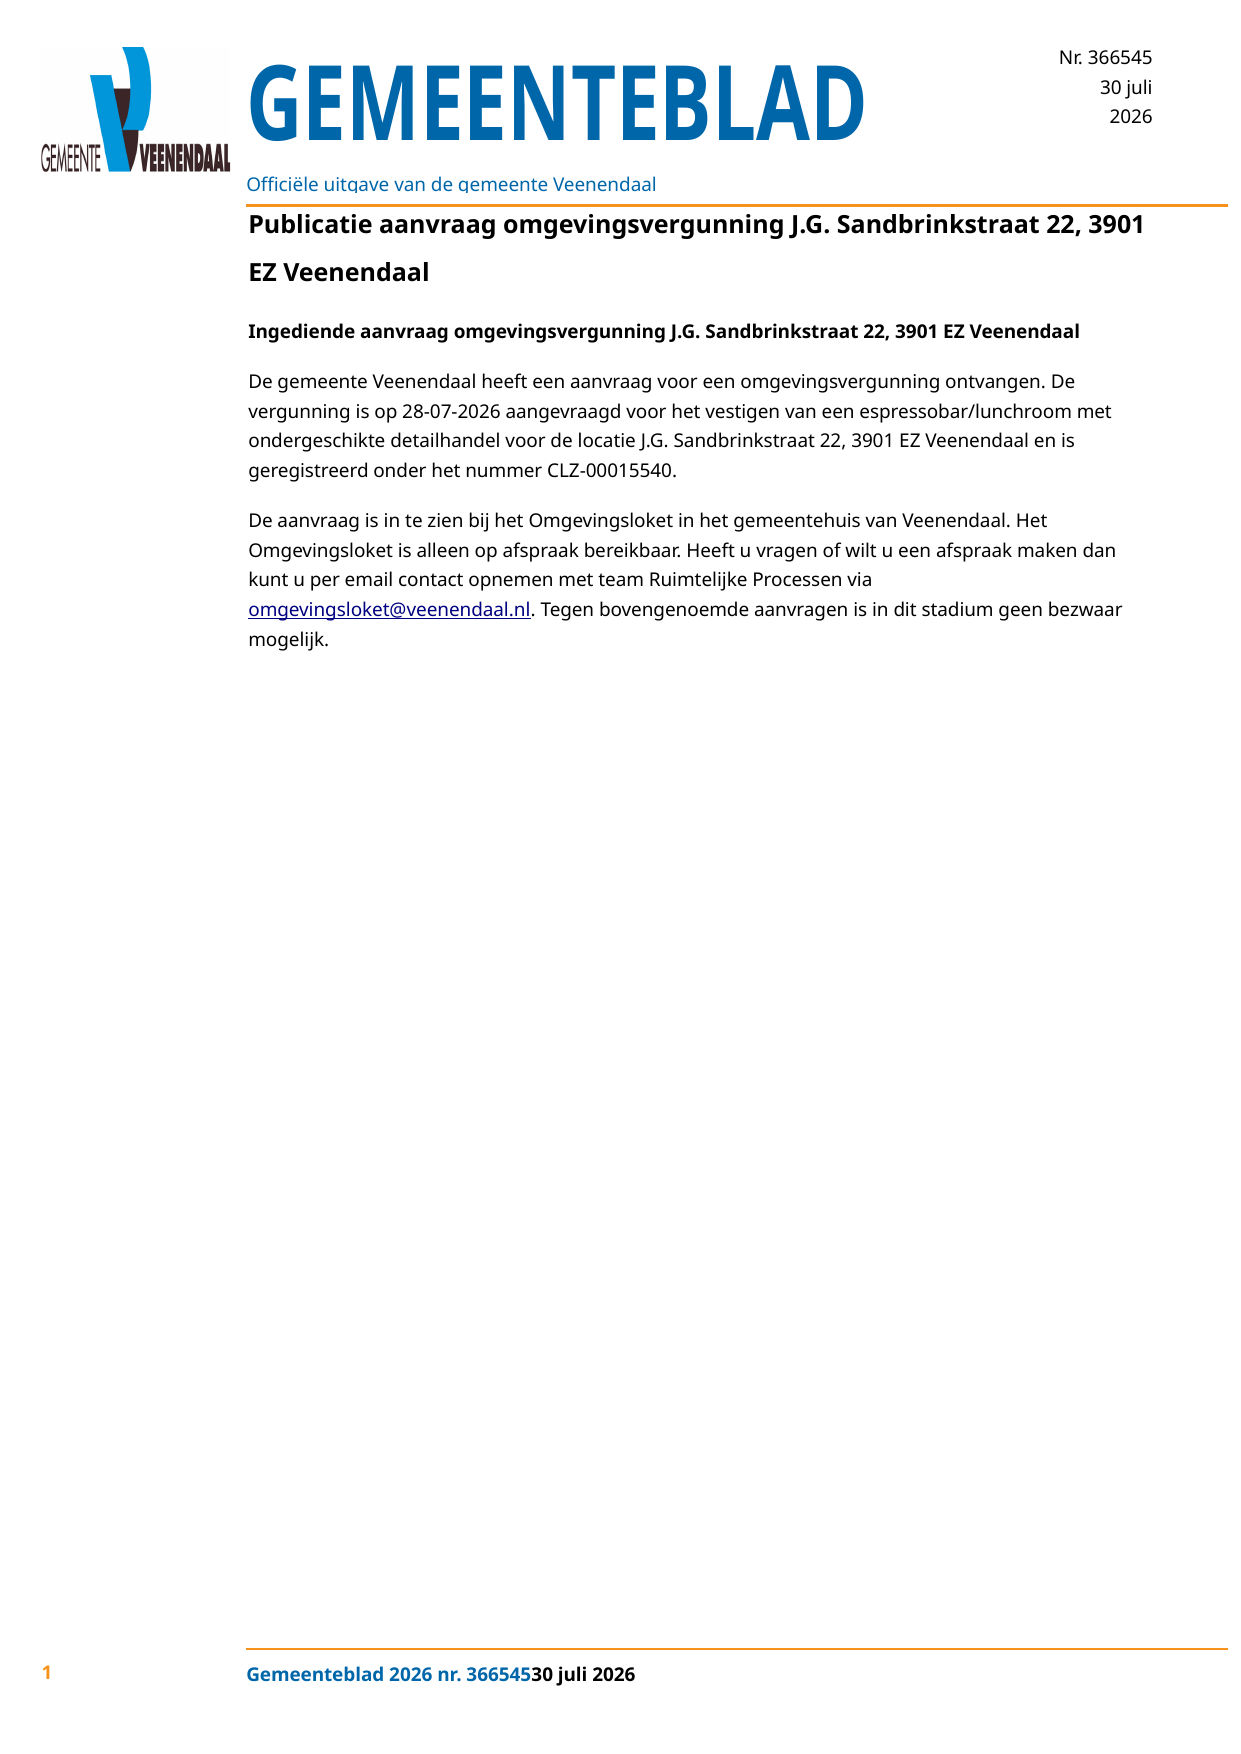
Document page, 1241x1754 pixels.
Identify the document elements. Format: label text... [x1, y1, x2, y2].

picture [123, 47, 231, 172]
text De gemeente Veenendaal heeft een aanvraag voor een omgevingsvergunning ontvangen. De vergunning is op 28-07-2026 aangevraagd voor het vestigen van een espressobar/lunchroom met ondergeschikte detailhandel voor de locatie J.G. Sandbrinkstraat 22, 3901 EZ Veenendaal en is geregistreerd onder het nummer CLZ-00015540. [248, 368, 1152, 483]
picture [41, 47, 130, 172]
text Publicatie aanvraag omgevingsvergunning J.G. Sandbrinkstraat 22, 3901 EZ Veenendaal [248, 207, 1152, 288]
text De aanvraag is in te zien bij het Omgevingsloket in het gemeentehuis van Veenendaal. Het Omgevingsloket is alleen op afspraak bereikbaar. Heeft u vragen of wilt u een afspraak maken dan kunt u per email contact opnemen met team Ruimtelijke Processen via omgevingsloket@veenendaal.nl. Tegen bovengenoemde aanvragen is in dit stadium geen bezwaar mogelijk. [248, 507, 1152, 652]
text Ingediende aanvraag omgevingsvergunning J.G. Sandbrinkstraat 22, 3901 EZ Veenendaal [248, 318, 1152, 344]
